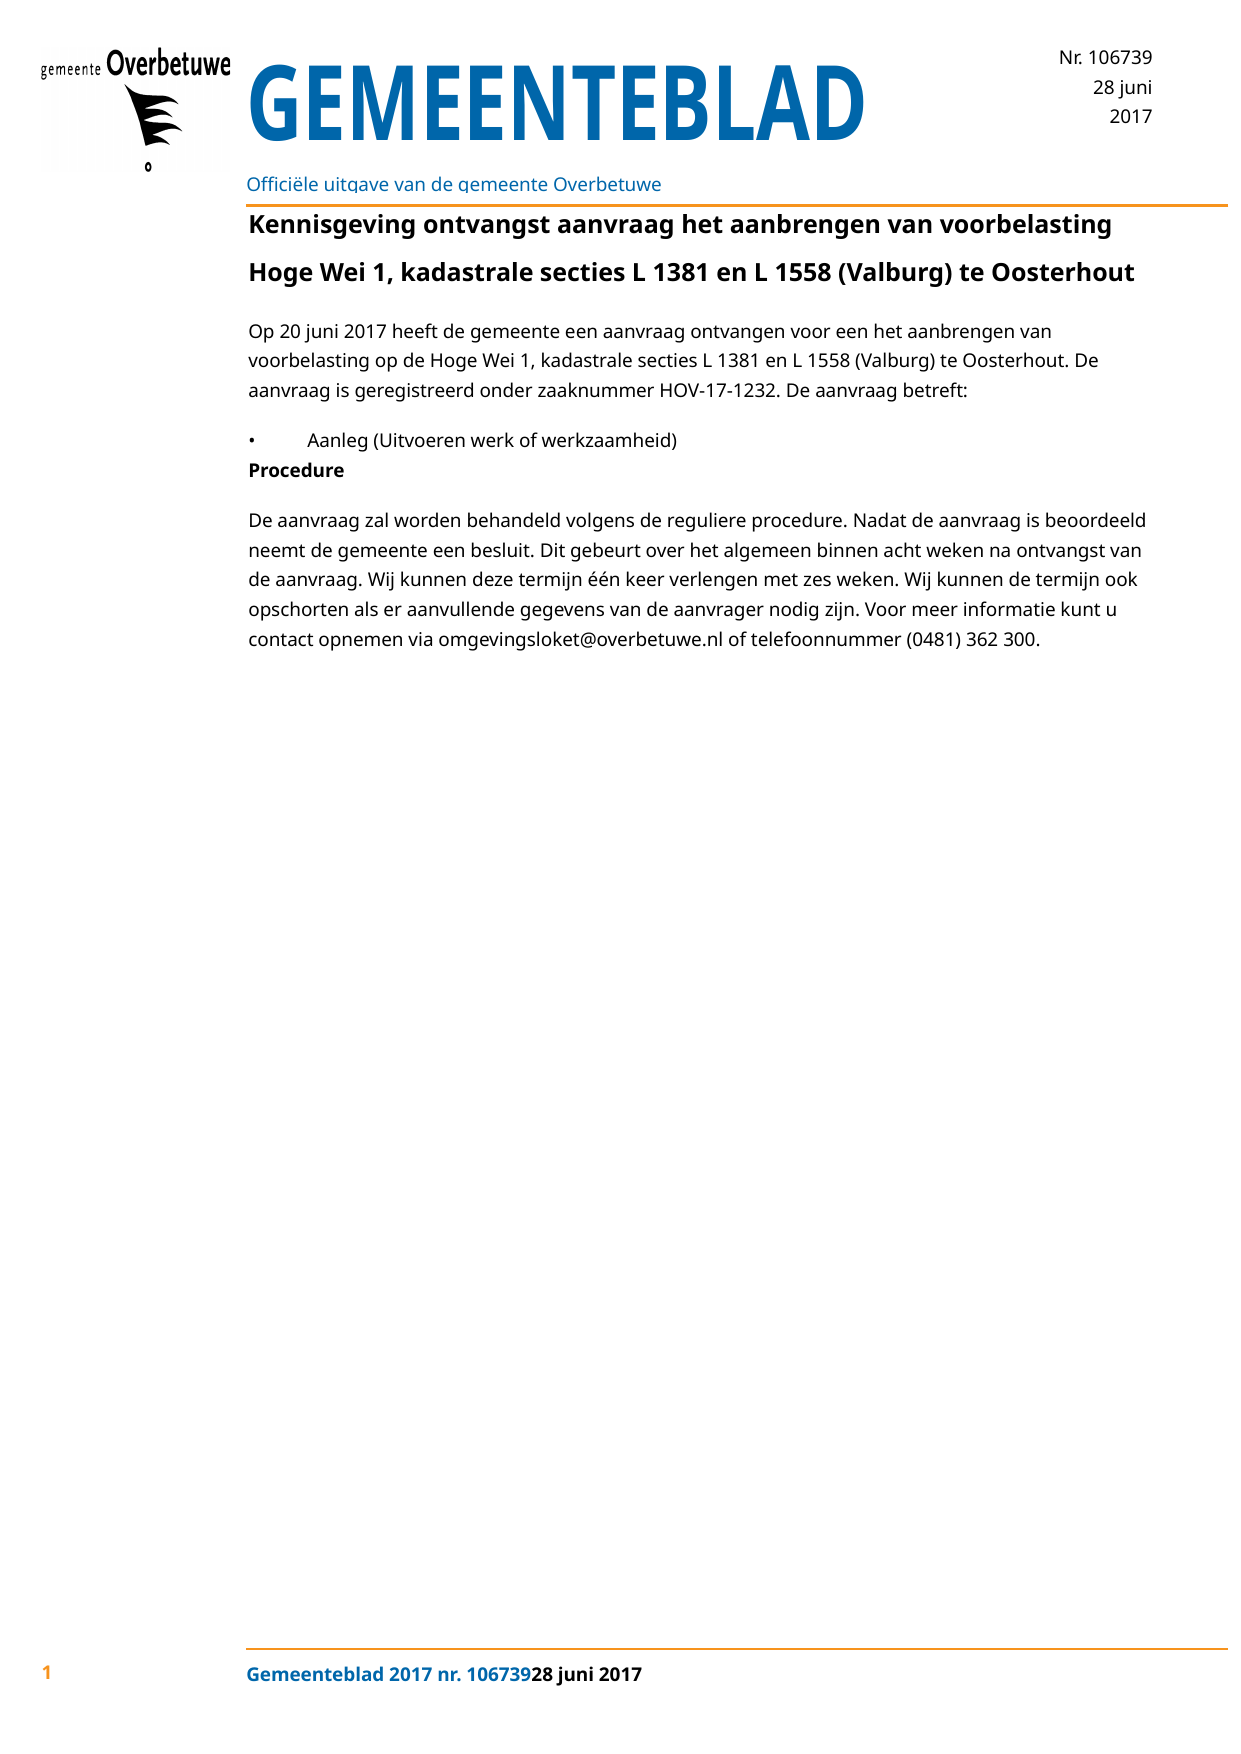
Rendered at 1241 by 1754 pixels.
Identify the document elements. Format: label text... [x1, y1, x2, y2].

list Aanleg (Uitvoeren werk of werkzaamheid) [248, 427, 1152, 453]
text De aanvraag zal worden behandeld volgens de reguliere procedure. Nadat de aanvraag is beoordeeld neemt de gemeente een besluit. Dit gebeurt over het algemeen binnen acht weken na ontvangst van de aanvraag. Wij kunnen deze termijn één keer verlengen met zes weken. Wij kunnen de termijn ook opschorten als er aanvullende gegevens van de aanvrager nodig zijn. Voor meer informatie kunt u contact opnemen via omgevingsloket@overbetuwe.nl of telefoonnummer (0481) 362 300. [248, 507, 1152, 652]
text Op 20 juni 2017 heeft de gemeente een aanvraag ontvangen voor een het aanbrengen van voorbelasting op de Hoge Wei 1, kadastrale secties L 1381 en L 1558 (Valburg) te Oosterhout. De aanvraag is geregistreerd onder zaaknummer HOV-17-1232. De aanvraag betreft: [248, 318, 1152, 403]
text Procedure [248, 457, 1152, 483]
picture [41, 47, 231, 172]
text Kennisgeving ontvangst aanvraag het aanbrengen van voorbelasting Hoge Wei 1, kadastrale secties L 1381 en L 1558 (Valburg) te Oosterhout [248, 207, 1152, 288]
